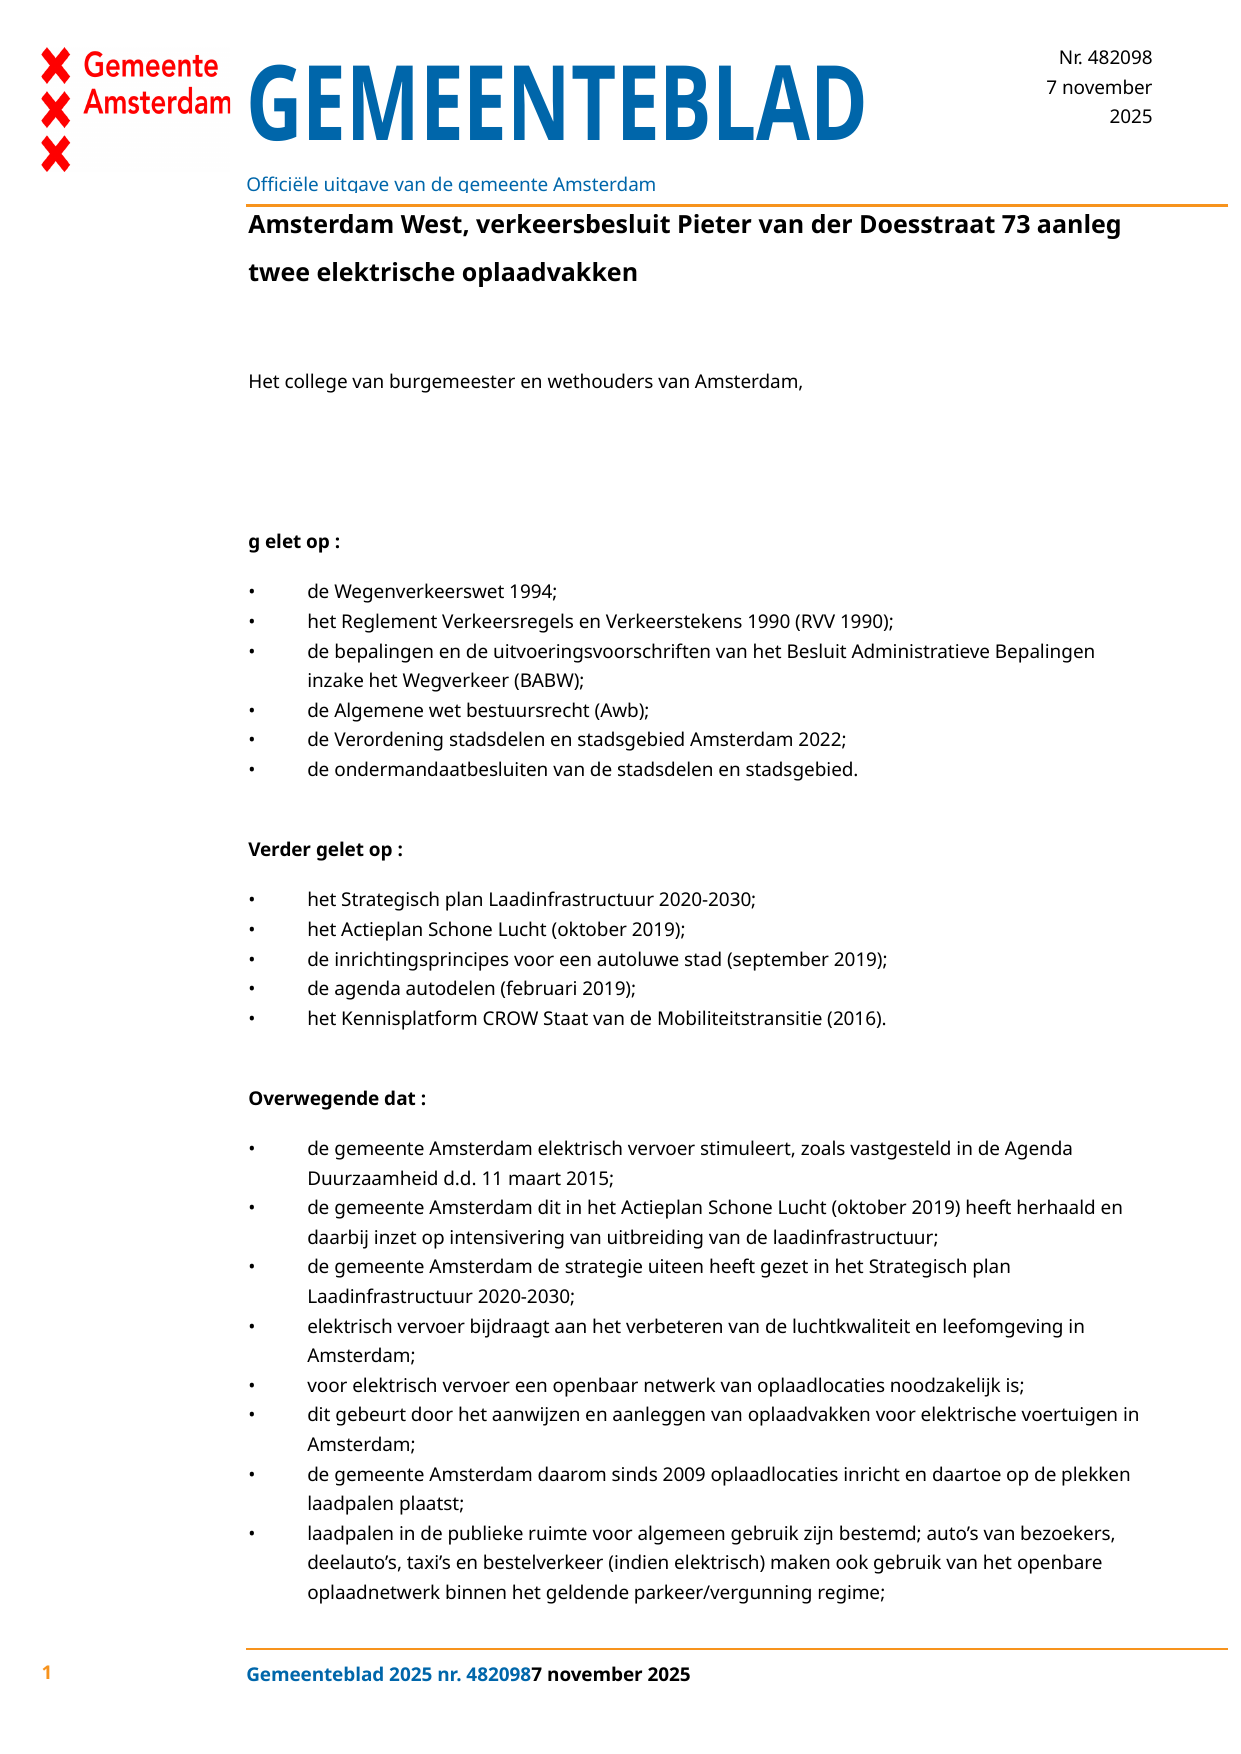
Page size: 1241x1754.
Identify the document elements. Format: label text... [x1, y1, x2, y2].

picture [41, 47, 231, 172]
list het Kennisplatform CROW Staat van de Mobiliteitstransitie (2016). [248, 1005, 1152, 1031]
list de Wegenverkeerswet 1994; [248, 579, 1152, 604]
list laadpalen in de publieke ruimte voor algemeen gebruik zijn bestemd; auto’s van bezoekers, deelauto’s, taxi’s en bestelverkeer (indien elektrisch) maken ook gebruik van het openbare oplaadnetwerk binnen het geldende parkeer/vergunning regime; [248, 1520, 1152, 1605]
list voor elektrisch vervoer een openbaar netwerk van oplaadlocaties noodzakelijk is; [248, 1372, 1152, 1398]
list de gemeente Amsterdam daarom sinds 2009 oplaadlocaties inricht en daartoe op de plekken laadpalen plaatst; [248, 1461, 1152, 1516]
list het Actieplan Schone Lucht (oktober 2019); [248, 916, 1152, 942]
list de bepalingen en de uitvoeringsvoorschriften van het Besluit Administratieve Bepalingen inzake het Wegverkeer (BABW); [248, 638, 1152, 693]
text g elet op : [248, 528, 1152, 554]
text Verder gelet op : [248, 836, 1152, 862]
list de inrichtingsprincipes voor een autoluwe stad (september 2019); [248, 946, 1152, 971]
text Overwegende dat : [248, 1085, 1152, 1111]
list het Strategisch plan Laadinfrastructuur 2020-2030; [248, 887, 1152, 912]
list elektrisch vervoer bijdraagt aan het verbeteren van de luchtkwaliteit en leefomgeving in Amsterdam; [248, 1313, 1152, 1368]
list dit gebeurt door het aanwijzen en aanleggen van oplaadvakken voor elektrische voertuigen in Amsterdam; [248, 1402, 1152, 1457]
text Amsterdam West, verkeersbesluit Pieter van der Doesstraat 73 aanleg twee elektrische oplaadvakken [248, 207, 1152, 288]
list de gemeente Amsterdam dit in het Actieplan Schone Lucht (oktober 2019) heeft herhaald en daarbij inzet op intensivering van uitbreiding van de laadinfrastructuur; [248, 1194, 1152, 1250]
list de gemeente Amsterdam de strategie uiteen heeft gezet in het Strategisch plan Laadinfrastructuur 2020-2030; [248, 1254, 1152, 1309]
list de Verordening stadsdelen en stadsgebied Amsterdam 2022; [248, 727, 1152, 752]
list de gemeente Amsterdam elektrisch vervoer stimuleert, zoals vastgesteld in de Agenda Duurzaamheid d.d. 11 maart 2015; [248, 1135, 1152, 1191]
list het Reglement Verkeersregels en Verkeerstekens 1990 (RVV 1990); [248, 608, 1152, 634]
list de ondermandaatbesluiten van de stadsdelen en stadsgebied. [248, 756, 1152, 782]
text Het college van burgemeester en wethouders van Amsterdam, [248, 368, 1152, 394]
list de agenda autodelen (februari 2019); [248, 975, 1152, 1001]
list de Algemene wet bestuursrecht (Awb); [248, 697, 1152, 723]
